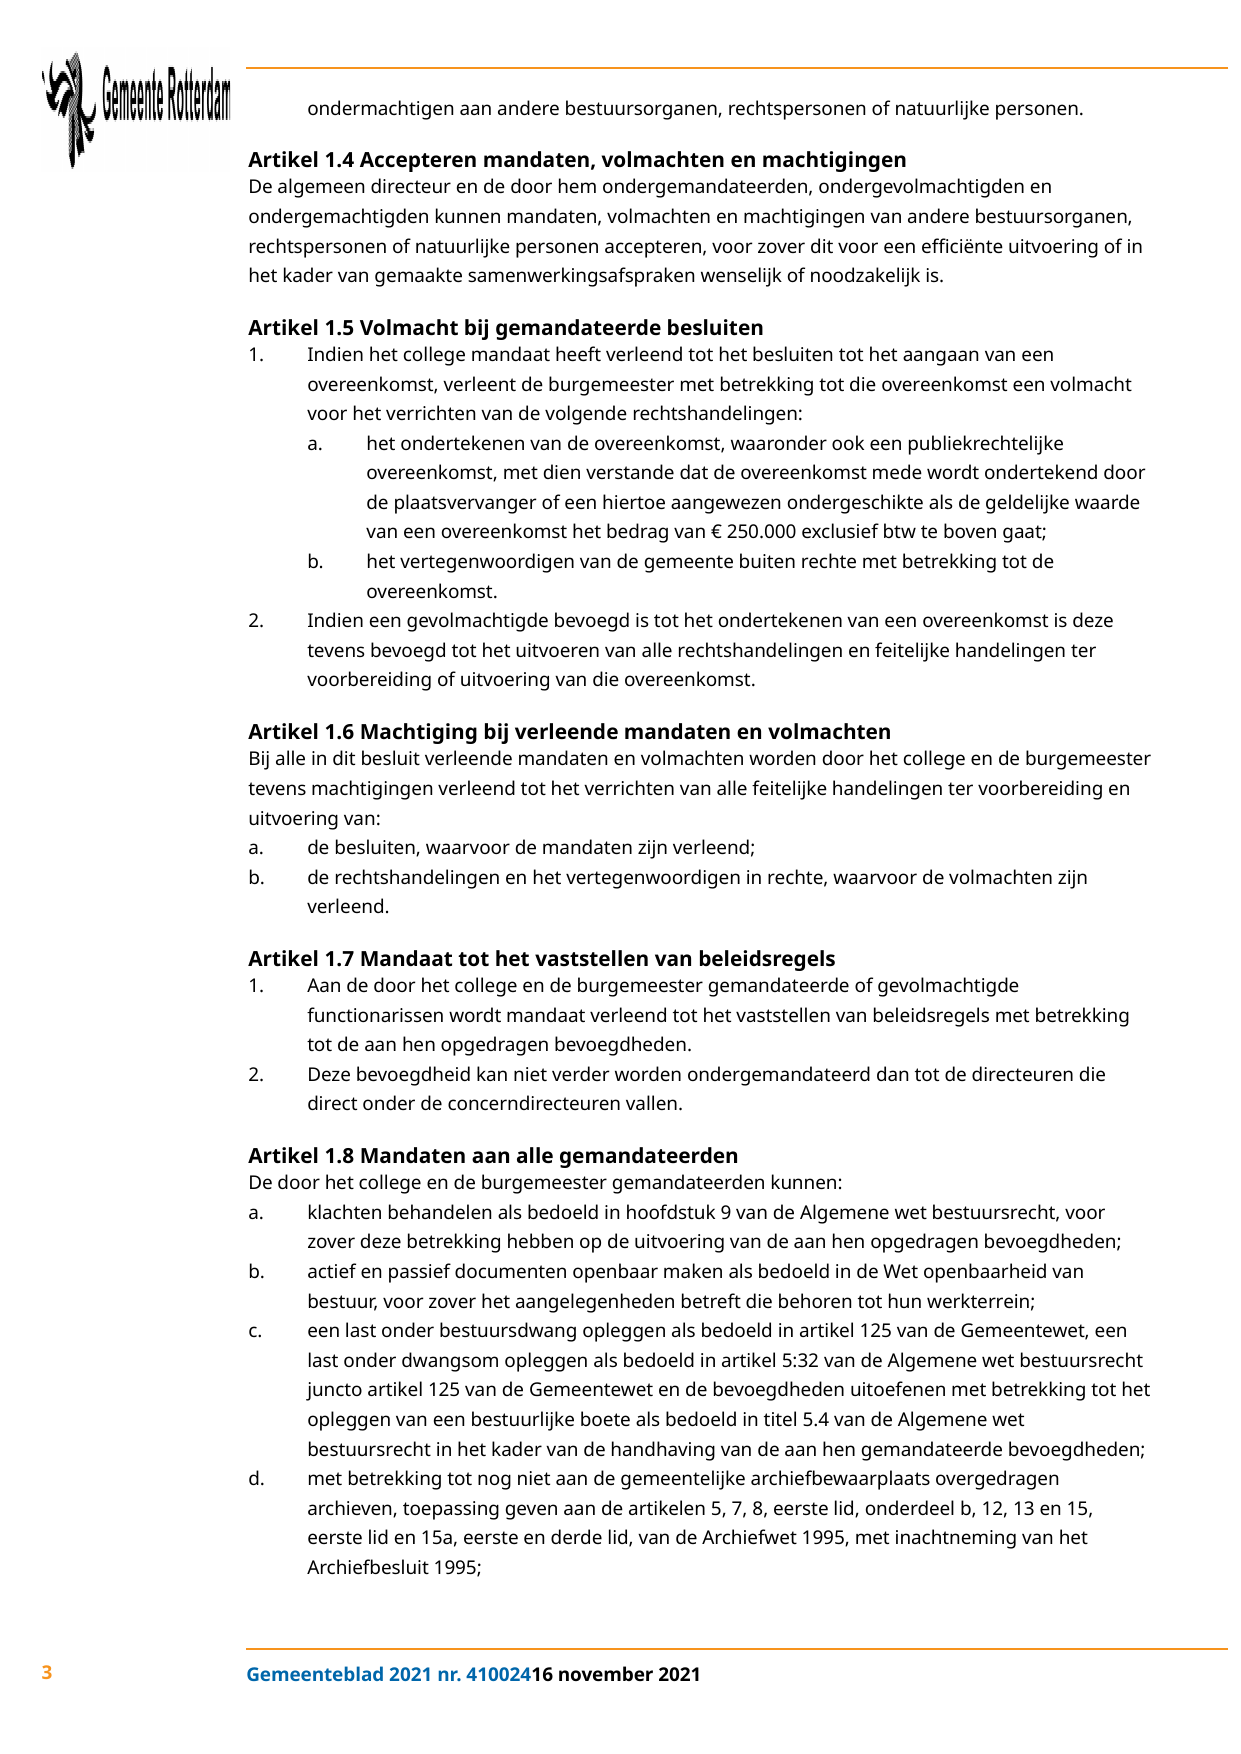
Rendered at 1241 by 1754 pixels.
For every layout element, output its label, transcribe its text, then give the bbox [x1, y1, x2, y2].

text Artikel 1.4 Accepteren mandaten, volmachten en machtigingen [248, 145, 1152, 174]
list klachten behandelen als bedoeld in hoofdstuk 9 van de Algemene wet bestuursrecht, voor zover deze betrekking hebben op de uitvoering van de aan hen opgedragen bevoegdheden; [248, 1199, 1152, 1254]
list met betrekking tot nog niet aan de gemeentelijke archiefbewaarplaats overgedragen archieven, toepassing geven aan de artikelen 5, 7, 8, eerste lid, onderdeel b, 12, 13 en 15, eerste lid en 15a, eerste en derde lid, van de Archiefwet 1995, met inachtneming van het Archiefbesluit 1995; [248, 1465, 1152, 1580]
list actief en passief documenten openbaar maken als bedoeld in de Wet openbaarheid van bestuur, voor zover het aangelegenheden betreft die behoren tot hun werkterrein; [248, 1258, 1152, 1313]
list de rechtshandelingen en het vertegenwoordigen in rechte, waarvoor de volmachten zijn verleend. [248, 864, 1152, 919]
text De algemeen directeur en de door hem ondergemandateerden, ondergevolmachtigden en ondergemachtigden kunnen mandaten, volmachten en machtigingen van andere bestuursorganen, rechtspersonen of natuurlijke personen accepteren, voor zover dit voor een efficiënte uitvoering of in het kader van gemaakte samenwerkingsafspraken wenselijk of noodzakelijk is. [248, 174, 1152, 288]
list de besluiten, waarvoor de mandaten zijn verleend; [248, 834, 1152, 860]
text Artikel 1.5 Volmacht bij gemandateerde besluiten [248, 313, 1152, 341]
text Bij alle in dit besluit verleende mandaten en volmachten worden door het college en de burgemeester tevens machtigingen verleend tot het verrichten van alle feitelijke handelingen ter voorbereiding en uitvoering van: [248, 746, 1152, 830]
text Artikel 1.6 Machtiging bij verleende mandaten en volmachten [248, 717, 1152, 746]
list Deze bevoegdheid kan niet verder worden ondergemandateerd dan tot de directeuren die direct onder de concerndirecteuren vallen. [248, 1061, 1152, 1116]
list het vertegenwoordigen van de gemeente buiten rechte met betrekking tot de overeenkomst. [307, 548, 1152, 604]
picture [41, 47, 231, 172]
text Artikel 1.8 Mandaten aan alle gemandateerden [248, 1141, 1152, 1169]
text Artikel 1.7 Mandaat tot het vaststellen van beleidsregels [248, 944, 1152, 972]
list het ondertekenen van de overeenkomst, waaronder ook een publiekrechtelijke overeenkomst, met dien verstande dat de overeenkomst mede wordt ondertekend door de plaatsvervanger of een hiertoe aangewezen ondergeschikte als de geldelijke waarde van een overeenkomst het bedrag van € 250.000 exclusief btw te boven gaat; [307, 430, 1152, 544]
text De door het college en de burgemeester gemandateerden kunnen: [248, 1169, 1152, 1195]
list een last onder bestuursdwang opleggen als bedoeld in artikel 125 van de Gemeentewet, een last onder dwangsom opleggen als bedoeld in artikel 5:32 van de Algemene wet bestuursrecht juncto artikel 125 van de Gemeentewet en de bevoegdheden uitoefenen met betrekking tot het opleggen van een bestuurlijke boete als bedoeld in titel 5.4 van de Algemene wet bestuursrecht in het kader van de handhaving van de aan hen gemandateerde bevoegdheden; [248, 1317, 1152, 1461]
list Indien een gevolmachtigde bevoegd is tot het ondertekenen van een overeenkomst is deze tevens bevoegd tot het uitvoeren van alle rechtshandelingen en feitelijke handelingen ter voorbereiding of uitvoering van die overeenkomst. [248, 607, 1152, 692]
list Aan de door het college en de burgemeester gemandateerde of gevolmachtigde functionarissen wordt mandaat verleend tot het vaststellen van beleidsregels met betrekking tot de aan hen opgedragen bevoegdheden. [248, 972, 1152, 1057]
list ondermachtigen aan andere bestuursorganen, rechtspersonen of natuurlijke personen. [248, 95, 1152, 121]
list Indien het college mandaat heeft verleend tot het besluiten tot het aangaan van een overeenkomst, verleent de burgemeester met betrekking tot die overeenkomst een volmacht voor het verrichten van de volgende rechtshandelingen: [248, 341, 1152, 426]
